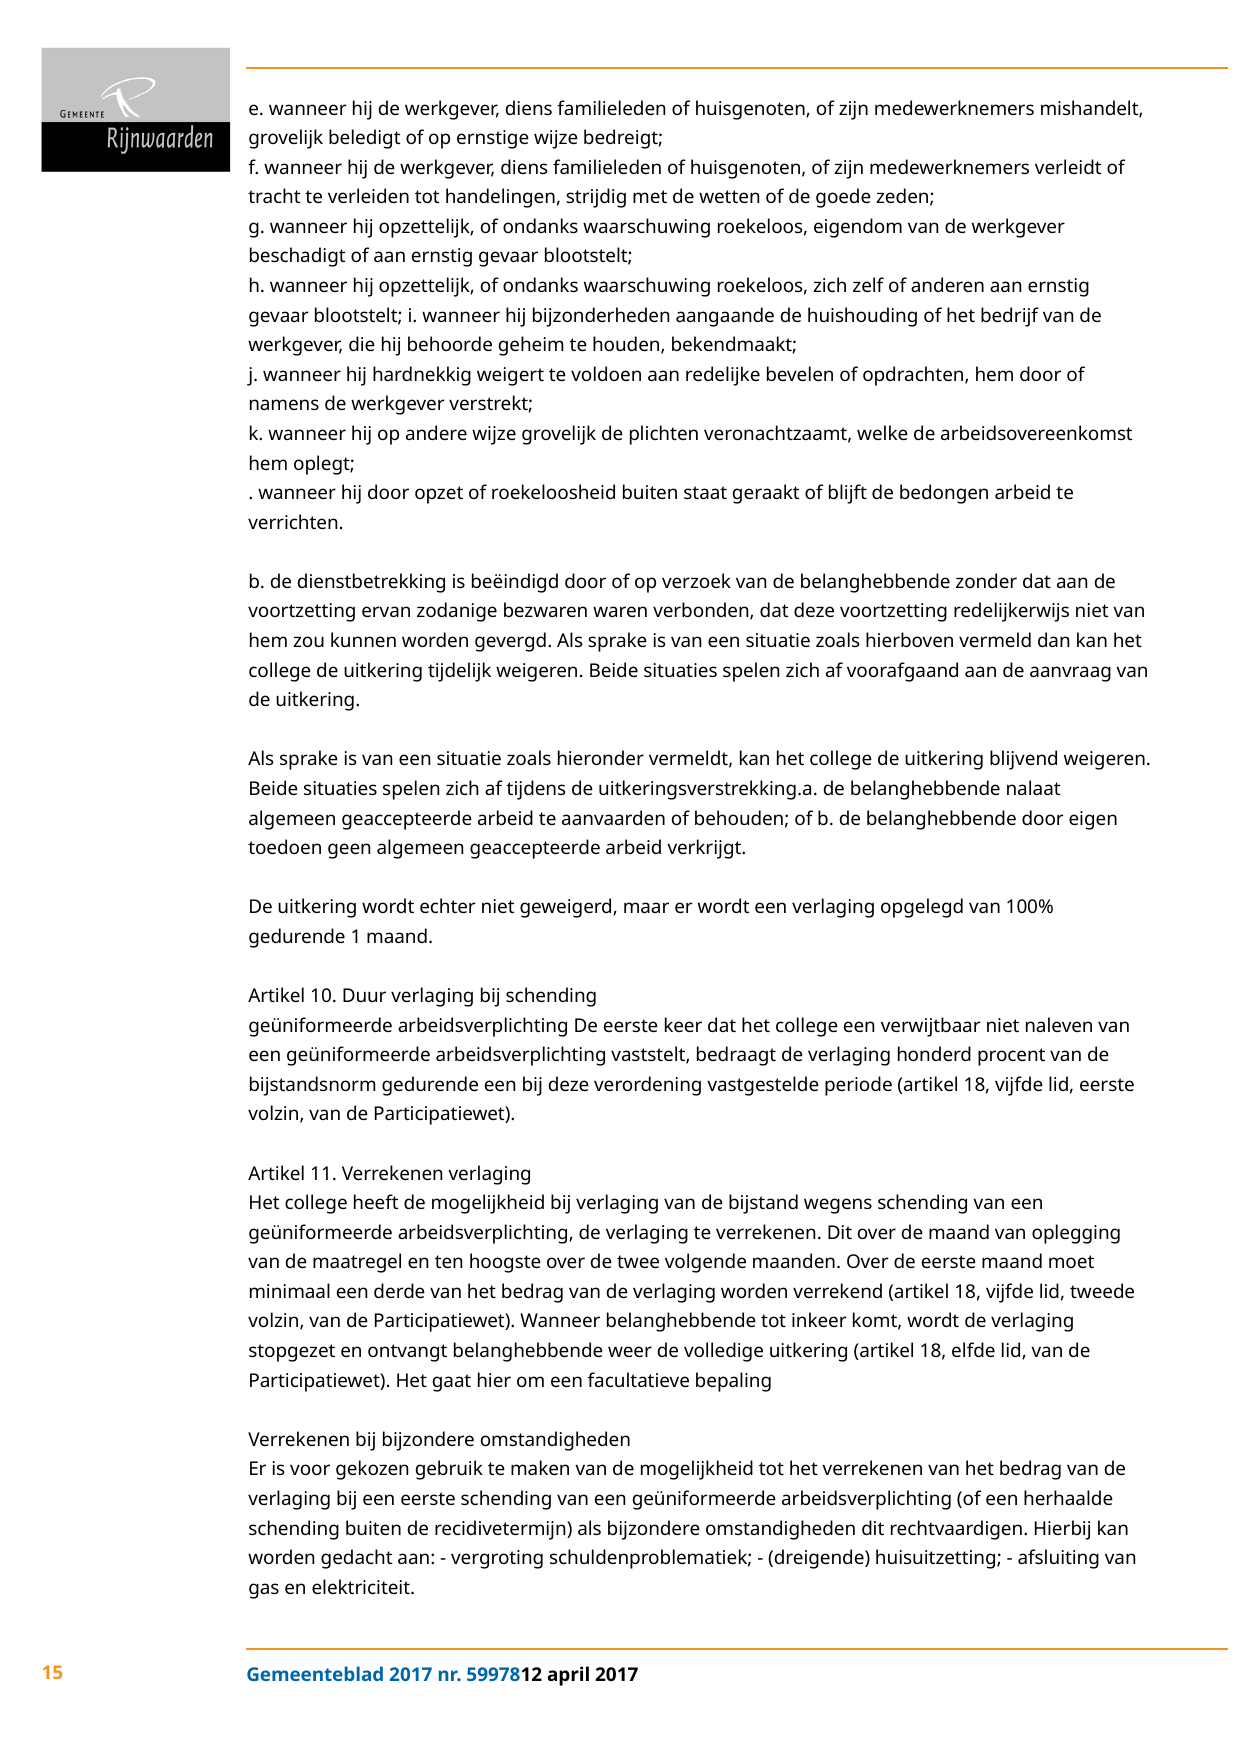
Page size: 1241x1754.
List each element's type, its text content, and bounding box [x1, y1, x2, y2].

text h. wanneer hij opzettelijk, of ondanks waarschuwing roekeloos, zich zelf of anderen aan ernstig gevaar blootstelt; i. wanneer hij bijzonderheden aangaande de huishouding of het bedrijf van de werkgever, die hij behoorde geheim te houden, bekendmaakt; [248, 272, 1152, 357]
text De uitkering wordt echter niet geweigerd, maar er wordt een verlaging opgelegd van 100% gedurende 1 maand. [248, 893, 1152, 949]
text Artikel 10. Duur verlaging bij schending [248, 982, 1152, 1008]
text e. wanneer hij de werkgever, diens familieleden of huisgenoten, of zijn medewerknemers mishandelt, grovelijk beledigt of op ernstige wijze bedreigt; [248, 95, 1152, 150]
text g. wanneer hij opzettelijk, of ondanks waarschuwing roekeloos, eigendom van de werkgever beschadigt of aan ernstig gevaar blootstelt; [248, 213, 1152, 268]
text k. wanneer hij op andere wijze grovelijk de plichten veronachtzaamt, welke de arbeidsovereenkomst hem oplegt; [248, 420, 1152, 476]
text geüniformeerde arbeidsverplichting De eerste keer dat het college een verwijtbaar niet naleven van een geüniformeerde arbeidsverplichting vaststelt, bedraagt de verlaging honderd procent van de bijstandsnorm gedurende een bij deze verordening vastgestelde periode (artikel 18, vijfde lid, eerste volzin, van de Participatiewet). [248, 1012, 1152, 1126]
text f. wanneer hij de werkgever, diens familieleden of huisgenoten, of zijn medewerknemers verleidt of tracht te verleiden tot handelingen, strijdig met de wetten of de goede zeden; [248, 154, 1152, 209]
text Als sprake is van een situatie zoals hieronder vermeldt, kan het college de uitkering blijvend weigeren. Beide situaties spelen zich af tijdens de uitkeringsverstrekking.a. de belanghebbende nalaat algemeen geaccepteerde arbeid te aanvaarden of behouden; of b. de belanghebbende door eigen toedoen geen algemeen geaccepteerde arbeid verkrijgt. [248, 746, 1152, 860]
text j. wanneer hij hardnekkig weigert te voldoen aan redelijke bevelen of opdrachten, hem door of namens de werkgever verstrekt; [248, 361, 1152, 416]
text Er is voor gekozen gebruik te maken van de mogelijkheid tot het verrekenen van het bedrag van de verlaging bij een eerste schending van een geüniformeerde arbeidsverplichting (of een herhaalde schending buiten de recidivetermijn) als bijzondere omstandigheden dit rechtvaardigen. Hierbij kan worden gedacht aan: - vergroting schuldenproblematiek; - (dreigende) huisuitzetting; - afsluiting van gas en elektriciteit. [248, 1456, 1152, 1600]
picture [41, 47, 231, 172]
text Artikel 11. Verrekenen verlaging [248, 1160, 1152, 1186]
text . wanneer hij door opzet of roekeloosheid buiten staat geraakt of blijft de bedongen arbeid te verrichten. [248, 479, 1152, 535]
text b. de dienstbetrekking is beëindigd door of op verzoek van de belanghebbende zonder dat aan de voortzetting ervan zodanige bezwaren waren verbonden, dat deze voortzetting redelijkerwijs niet van hem zou kunnen worden gevergd. Als sprake is van een situatie zoals hierboven vermeld dan kan het college de uitkering tijdelijk weigeren. Beide situaties spelen zich af voorafgaand aan de aanvraag van de uitkering. [248, 568, 1152, 712]
text Verrekenen bij bijzondere omstandigheden [248, 1426, 1152, 1452]
text Het college heeft de mogelijkheid bij verlaging van de bijstand wegens schending van een geüniformeerde arbeidsverplichting, de verlaging te verrekenen. Dit over de maand van oplegging van de maatregel en ten hoogste over de twee volgende maanden. Over de eerste maand moet minimaal een derde van het bedrag van de verlaging worden verrekend (artikel 18, vijfde lid, tweede volzin, van de Participatiewet). Wanneer belanghebbende tot inkeer komt, wordt de verlaging stopgezet en ontvangt belanghebbende weer de volledige uitkering (artikel 18, elfde lid, van de Participatiewet). Het gaat hier om een facultatieve bepaling [248, 1189, 1152, 1393]
